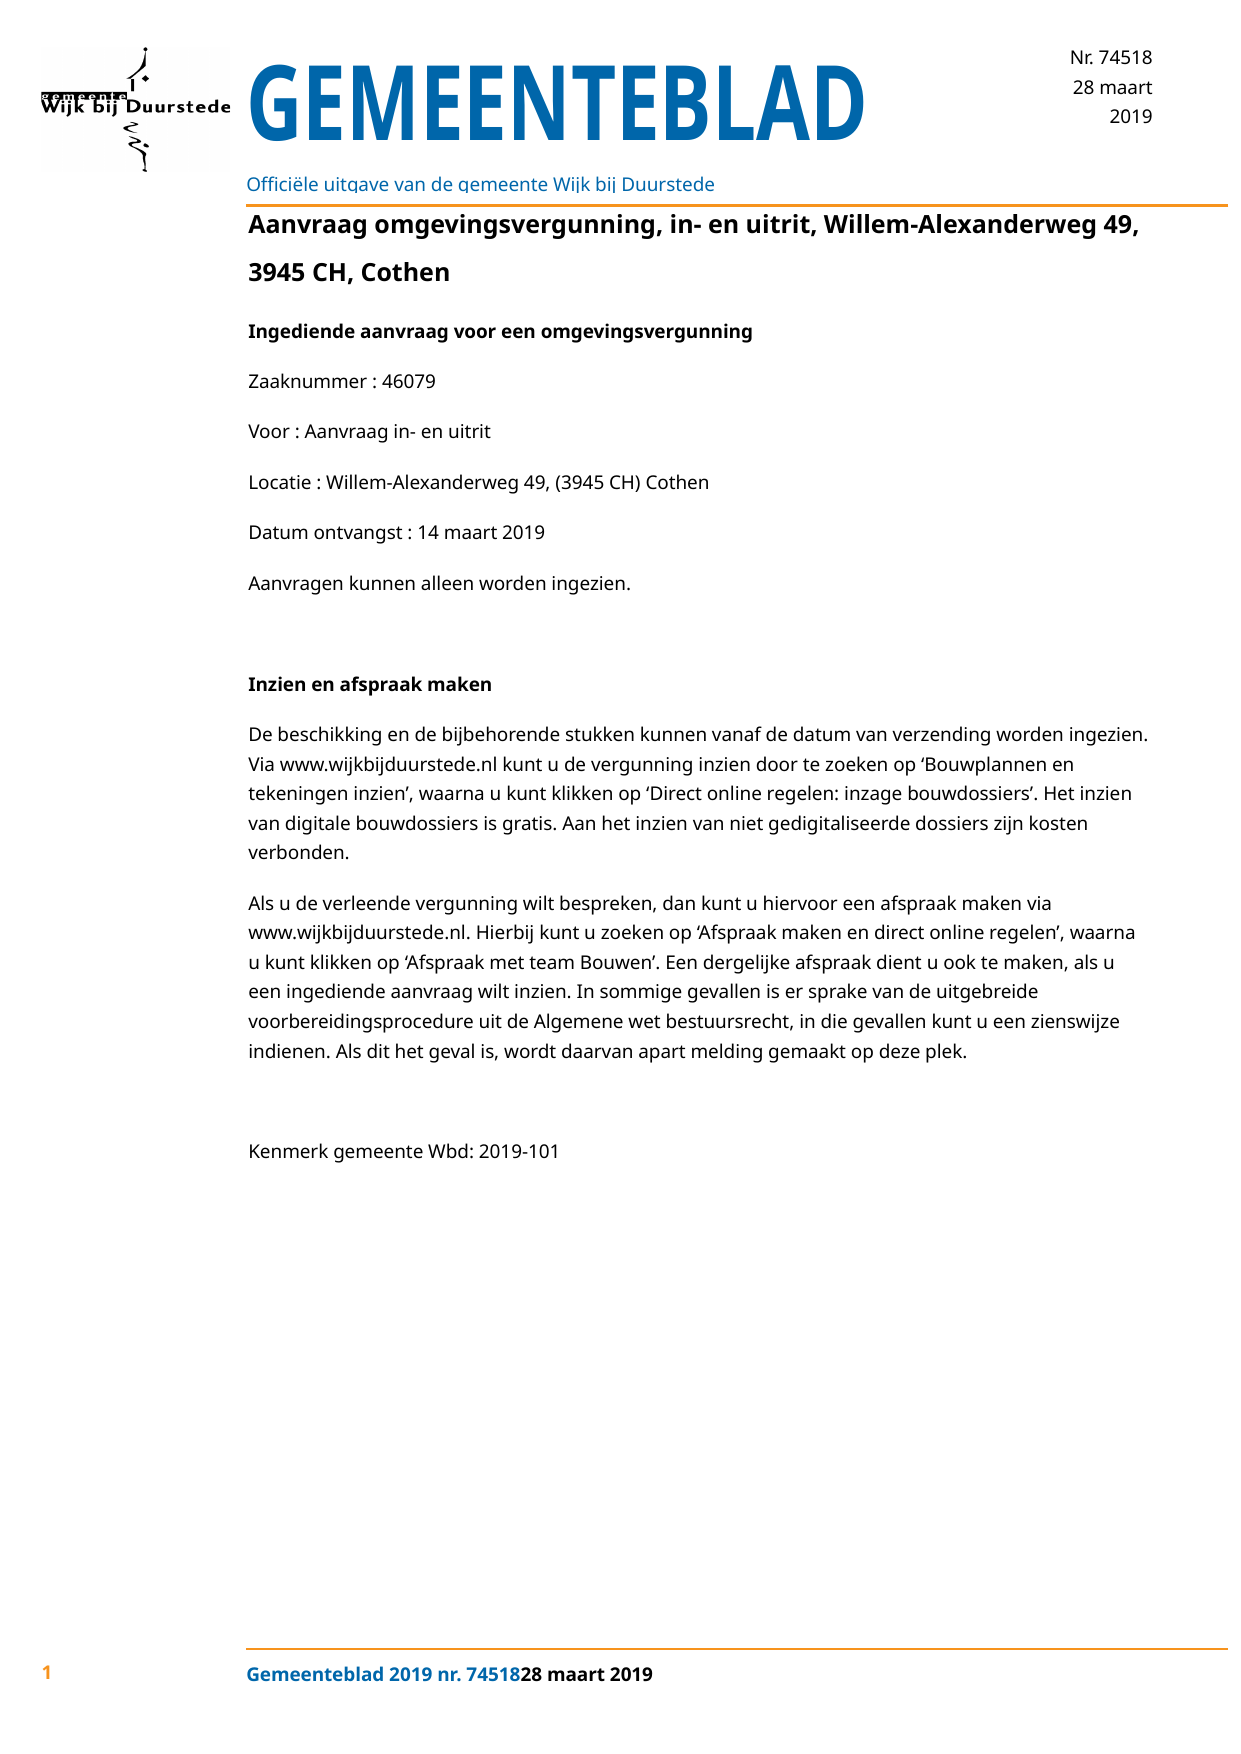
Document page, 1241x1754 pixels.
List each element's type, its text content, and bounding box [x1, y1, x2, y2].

text Als u de verleende vergunning wilt bespreken, dan kunt u hiervoor een afspraak maken via www.wijkbijduurstede.nl. Hierbij kunt u zoeken op ‘Afspraak maken en direct online regelen’, waarna u kunt klikken op ‘Afspraak met team Bouwen’. Een dergelijke afspraak dient u ook te maken, als u een ingediende aanvraag wilt inzien. In sommige gevallen is er sprake van de uitgebreide voorbereidingsprocedure uit de Algemene wet bestuursrecht, in die gevallen kunt u een zienswijze indienen. Als dit het geval is, wordt daarvan apart melding gemaakt op deze plek. [248, 890, 1152, 1064]
text Locatie : Willem-Alexanderweg 49, (3945 CH) Cothen [248, 469, 1152, 495]
text Aanvraag omgevingsvergunning, in- en uitrit, Willem-Alexanderweg 49, 3945 CH, Cothen [248, 207, 1152, 288]
text Voor : Aanvraag in- en uitrit [248, 419, 1152, 444]
text Datum ontvangst : 14 maart 2019 [248, 519, 1152, 545]
text De beschikking en de bijbehorende stukken kunnen vanaf de datum van verzending worden ingezien. Via www.wijkbijduurstede.nl kunt u de vergunning inzien door te zoeken op ‘Bouwplannen en tekeningen inzien’, waarna u kunt klikken op ‘Direct online regelen: inzage bouwdossiers’. Het inzien van digitale bouwdossiers is gratis. Aan het inzien van niet gedigitaliseerde dossiers zijn kosten verbonden. [248, 721, 1152, 865]
picture [41, 47, 231, 172]
text Kenmerk gemeente Wbd: 2019-101 [248, 1139, 1152, 1164]
text Aanvragen kunnen alleen worden ingezien. [248, 570, 1152, 596]
text Inzien en afspraak maken [248, 671, 1152, 697]
text Zaaknummer : 46079 [248, 368, 1152, 394]
text Ingediende aanvraag voor een omgevingsvergunning [248, 318, 1152, 344]
